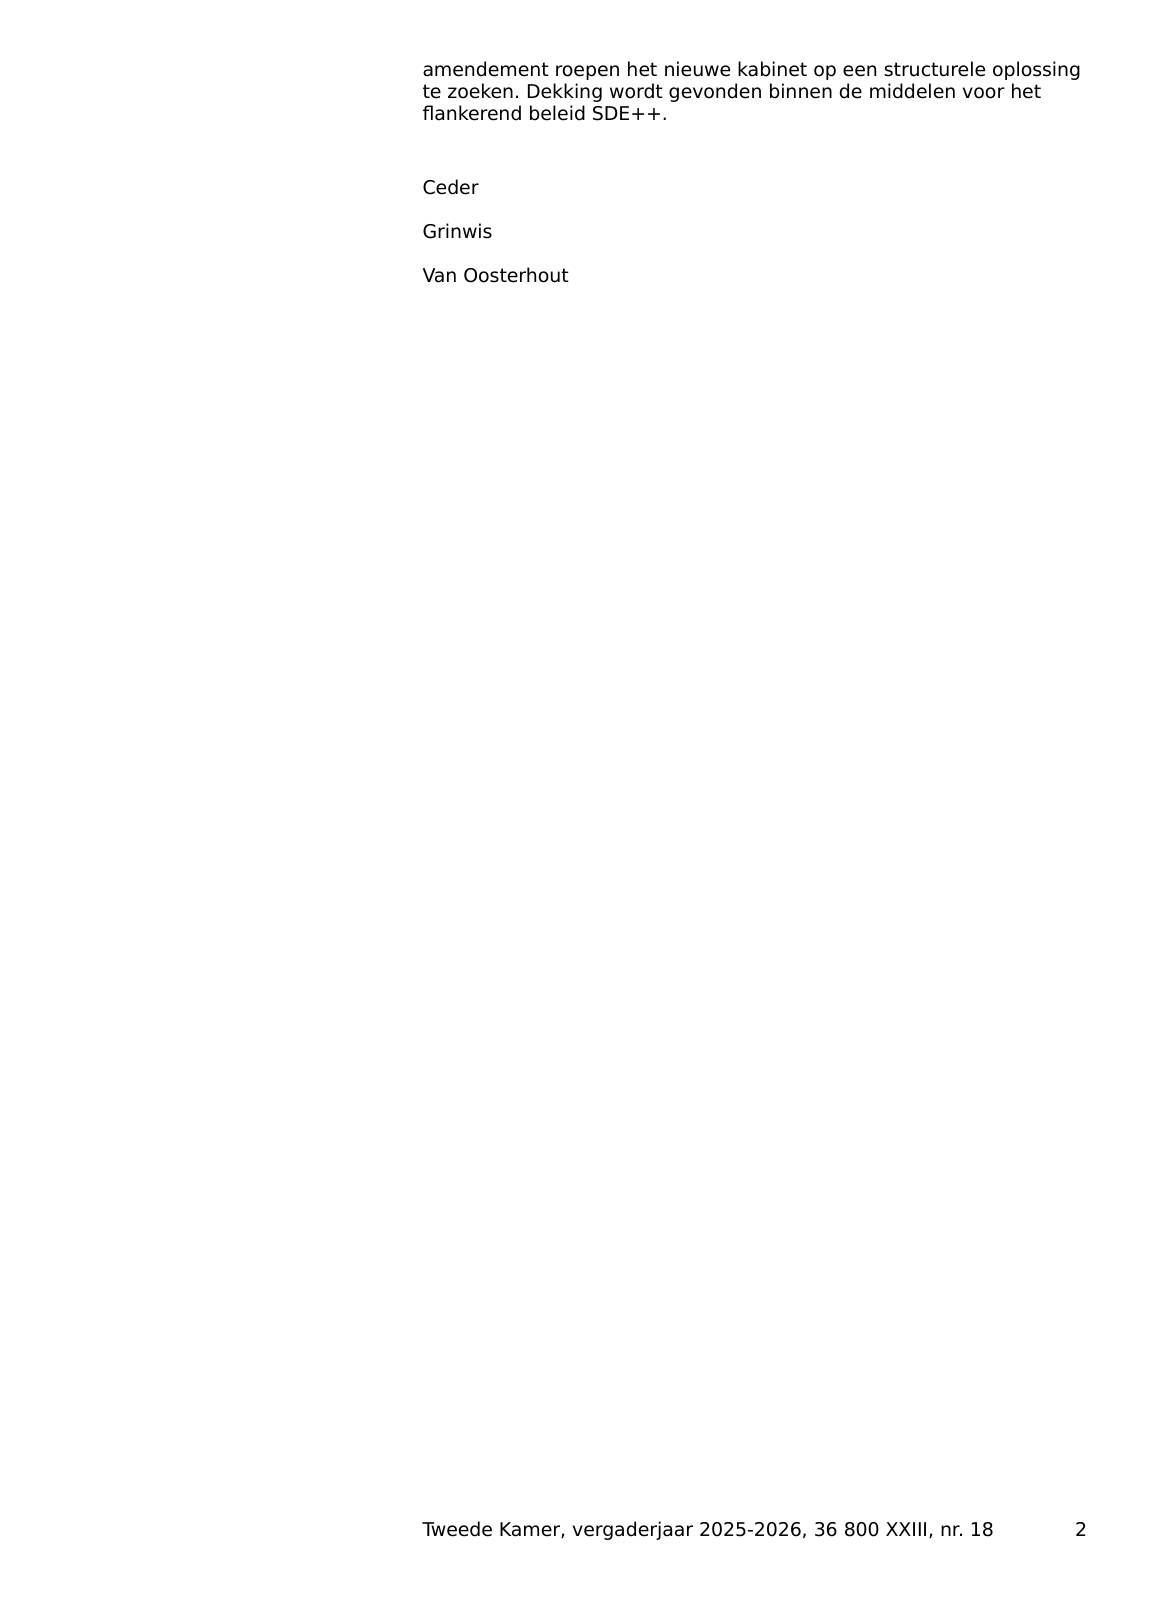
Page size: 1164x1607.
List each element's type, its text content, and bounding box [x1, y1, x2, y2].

text Ceder Grinwis Van Oosterhout [422, 155, 1087, 287]
text amendement roepen het nieuwe kabinet op een structurele oplossing te zoeken. Dekking wordt gevonden binnen de middelen voor het flankerend beleid SDE++. [422, 59, 1087, 125]
